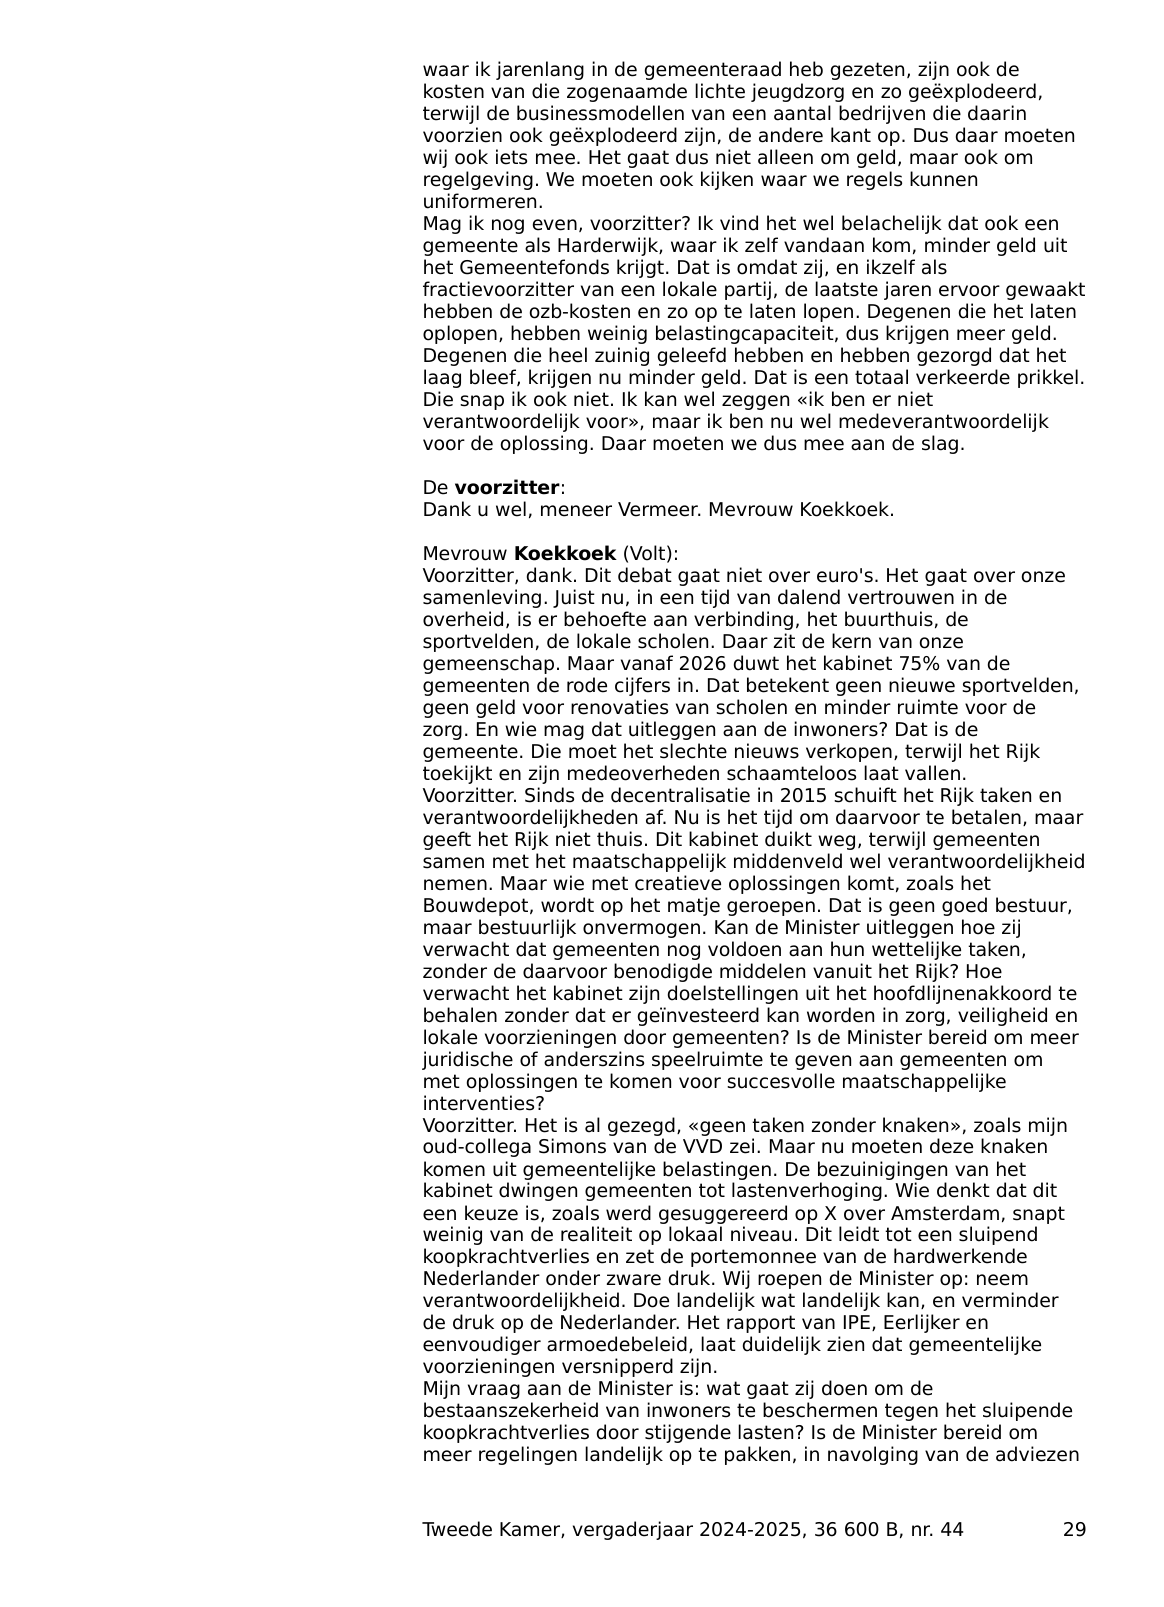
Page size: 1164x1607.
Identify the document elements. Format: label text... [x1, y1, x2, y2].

text Mevrouw Koekkoek (Volt): [422, 543, 1087, 565]
text De voorzitter: [422, 477, 1087, 499]
text Voorzitter. Sinds de decentralisatie in 2015 schuift het Rijk taken en verantwoordelijkheden af. Nu is het tijd om daarvoor te betalen, maar geeft het Rijk niet thuis. Dit kabinet duikt weg, terwijl gemeenten samen met het maatschappelijk middenveld wel verantwoordelijkheid nemen. Maar wie met creatieve oplossingen komt, zoals het Bouwdepot, wordt op het matje geroepen. Dat is geen goed bestuur, maar bestuurlijk onvermogen. Kan de Minister uitleggen hoe zij verwacht dat gemeenten nog voldoen aan hun wettelijke taken, zonder de daarvoor benodigde middelen vanuit het Rijk? Hoe verwacht het kabinet zijn doelstellingen uit het hoofdlijnenakkoord te behalen zonder dat er geïnvesteerd kan worden in zorg, veiligheid en lokale voorzieningen door gemeenten? Is de Minister bereid om meer juridische of anderszins speelruimte te geven aan gemeenten om met oplossingen te komen voor succesvolle maatschappelijke interventies? [422, 785, 1087, 1114]
text Voorzitter, dank. Dit debat gaat niet over euro's. Het gaat over onze samenleving. Juist nu, in een tijd van dalend vertrouwen in de overheid, is er behoefte aan verbinding, het buurthuis, de sportvelden, de lokale scholen. Daar zit de kern van onze gemeenschap. Maar vanaf 2026 duwt het kabinet 75% van de gemeenten de rode cijfers in. Dat betekent geen nieuwe sportvelden, geen geld voor renovaties van scholen en minder ruimte voor de zorg. En wie mag dat uitleggen aan de inwoners? Dat is de gemeente. Die moet het slechte nieuws verkopen, terwijl het Rijk toekijkt en zijn medeoverheden schaamteloos laat vallen. [422, 565, 1087, 785]
text Dank u wel, meneer Vermeer. Mevrouw Koekkoek. [422, 499, 1087, 521]
text Mijn vraag aan de Minister is: wat gaat zij doen om de bestaanszekerheid van inwoners te beschermen tegen het sluipende koopkrachtverlies door stijgende lasten? Is de Minister bereid om meer regelingen landelijk op te pakken, in navolging van de adviezen [422, 1378, 1087, 1466]
text Voorzitter. Het is al gezegd, «geen taken zonder knaken», zoals mijn oud-collega Simons van de VVD zei. Maar nu moeten deze knaken komen uit gemeentelijke belastingen. De bezuinigingen van het kabinet dwingen gemeenten tot lastenverhoging. Wie denkt dat dit een keuze is, zoals werd gesuggereerd op X over Amsterdam, snapt weinig van de realiteit op lokaal niveau. Dit leidt tot een sluipend koopkrachtverlies en zet de portemonnee van de hardwerkende Nederlander onder zware druk. Wij roepen de Minister op: neem verantwoordelijkheid. Doe landelijk wat landelijk kan, en verminder de druk op de Nederlander. Het rapport van IPE, Eerlijker en eenvoudiger armoedebeleid, laat duidelijk zien dat gemeentelijke voorzieningen versnipperd zijn. [422, 1114, 1087, 1378]
text Mag ik nog even, voorzitter? Ik vind het wel belachelijk dat ook een gemeente als Harderwijk, waar ik zelf vandaan kom, minder geld uit het Gemeentefonds krijgt. Dat is omdat zij, en ikzelf als fractievoorzitter van een lokale partij, de laatste jaren ervoor gewaakt hebben de ozb-kosten en zo op te laten lopen. Degenen die het laten oplopen, hebben weinig belastingcapaciteit, dus krijgen meer geld. Degenen die heel zuinig geleefd hebben en hebben gezorgd dat het laag bleef, krijgen nu minder geld. Dat is een totaal verkeerde prikkel. Die snap ik ook niet. Ik kan wel zeggen «ik ben er niet verantwoordelijk voor», maar ik ben nu wel medeverantwoordelijk voor de oplossing. Daar moeten we dus mee aan de slag. [422, 213, 1087, 455]
text waar ik jarenlang in de gemeenteraad heb gezeten, zijn ook de kosten van die zogenaamde lichte jeugdzorg en zo geëxplodeerd, terwijl de businessmodellen van een aantal bedrijven die daarin voorzien ook geëxplodeerd zijn, de andere kant op. Dus daar moeten wij ook iets mee. Het gaat dus niet alleen om geld, maar ook om regelgeving. We moeten ook kijken waar we regels kunnen uniformeren. [422, 59, 1087, 213]
